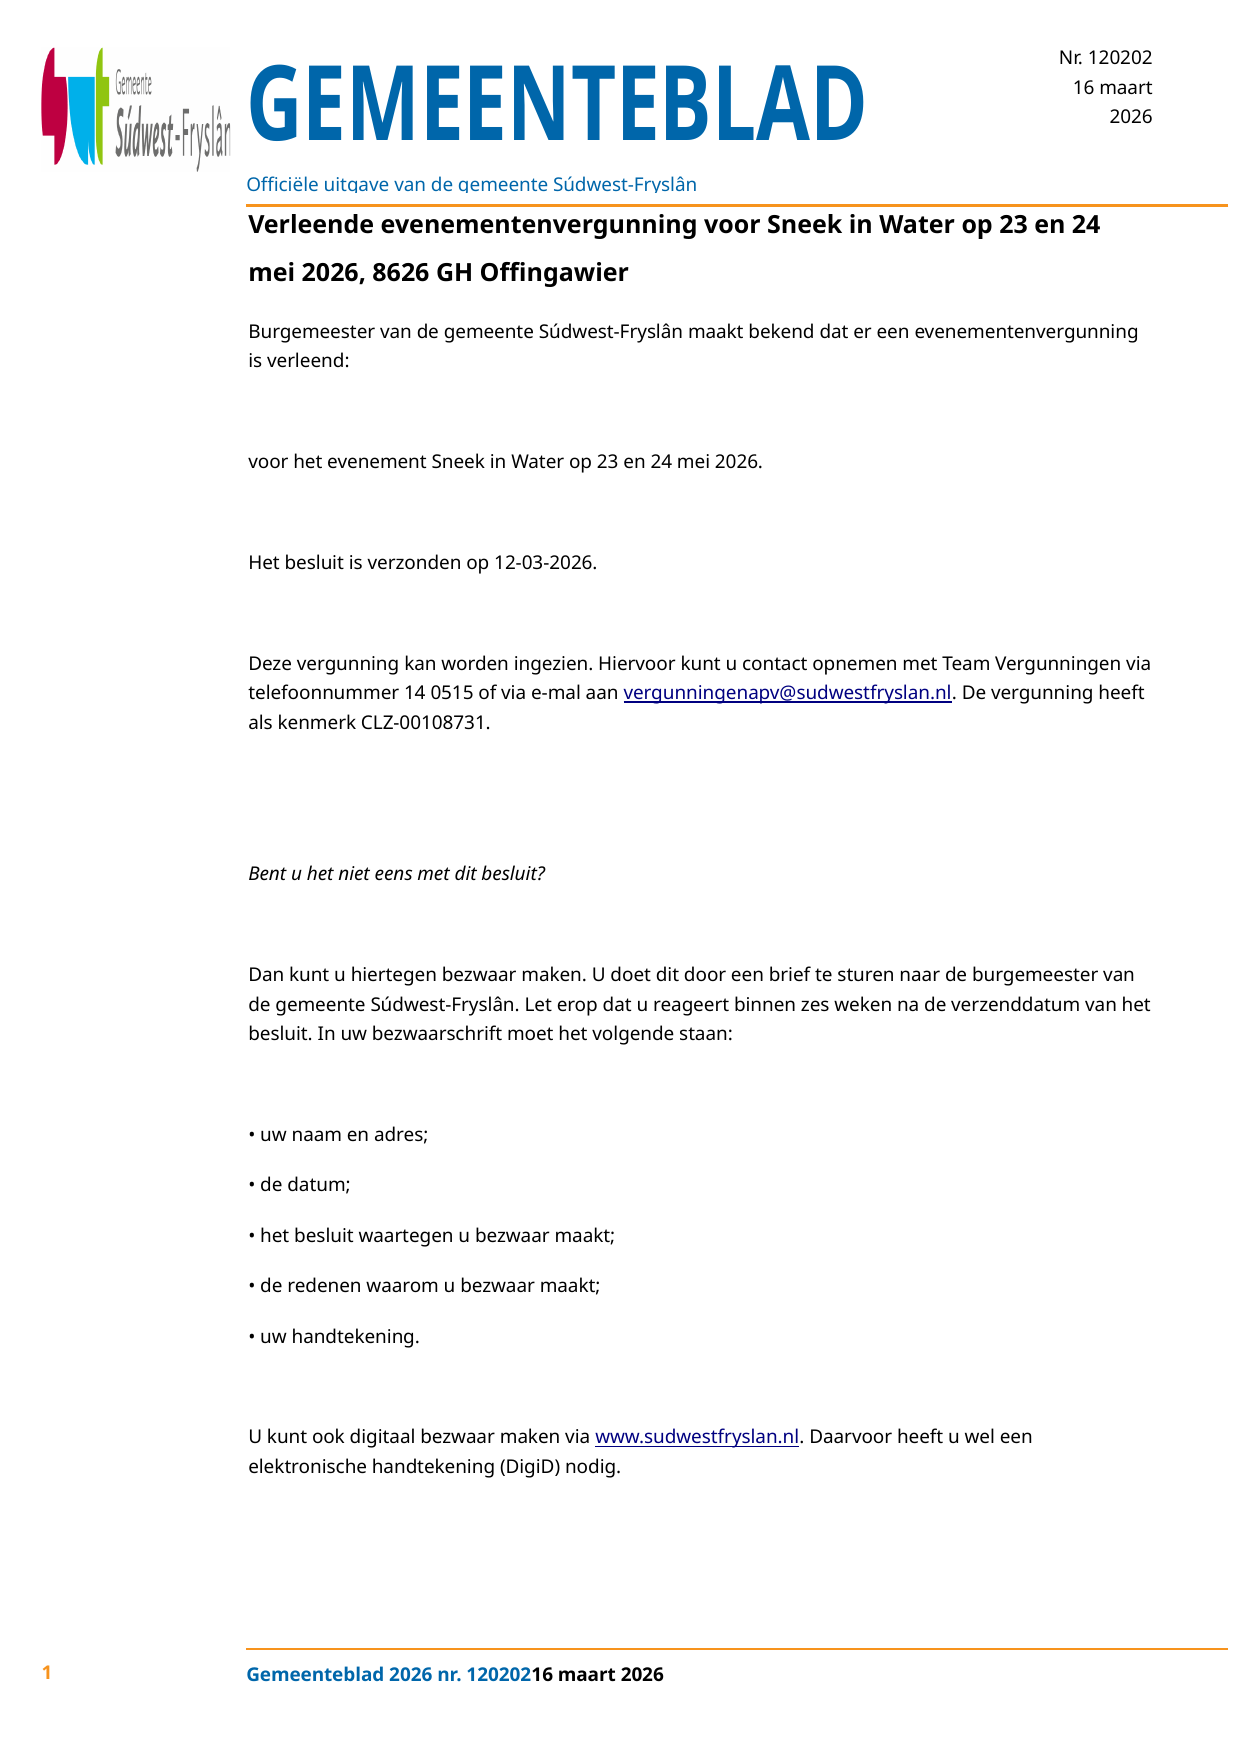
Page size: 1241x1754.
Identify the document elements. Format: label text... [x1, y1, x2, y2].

text Dan kunt u hiertegen bezwaar maken. U doet dit door een brief te sturen naar de burgemeester van de gemeente Súdwest-Fryslân. Let erop dat u reageert binnen zes weken na de verzenddatum van het besluit. In uw bezwaarschrift moet het volgende staan: [248, 961, 1152, 1046]
picture [41, 47, 231, 172]
text Bent u het niet eens met dit besluit? [248, 860, 1152, 886]
text Verleende evenementenvergunning voor Sneek in Water op 23 en 24 mei 2026, 8626 GH Offingawier [248, 207, 1152, 288]
text • de datum; [248, 1172, 1152, 1197]
text Het besluit is verzonden op 12-03-2026. [248, 549, 1152, 575]
text Burgemeester van de gemeente Súdwest-Fryslân maakt bekend dat er een evenementenvergunning is verleend: [248, 318, 1152, 373]
text U kunt ook digitaal bezwaar maken via www.sudwestfryslan.nl. Daarvoor heeft u wel een elektronische handtekening (DigiD) nodig. [248, 1424, 1152, 1479]
text • uw naam en adres; [248, 1121, 1152, 1147]
text • de redenen waarom u bezwaar maakt; [248, 1272, 1152, 1298]
text voor het evenement Sneek in Water op 23 en 24 mei 2026. [248, 448, 1152, 474]
text • uw handtekening. [248, 1323, 1152, 1349]
text • het besluit waartegen u bezwaar maakt; [248, 1222, 1152, 1248]
text Deze vergunning kan worden ingezien. Hiervoor kunt u contact opnemen met Team Vergunningen via telefoonnummer 14 0515 of via e-mal aan vergunningenapv@sudwestfryslan.nl. De vergunning heeft als kenmerk CLZ-00108731. [248, 650, 1152, 735]
